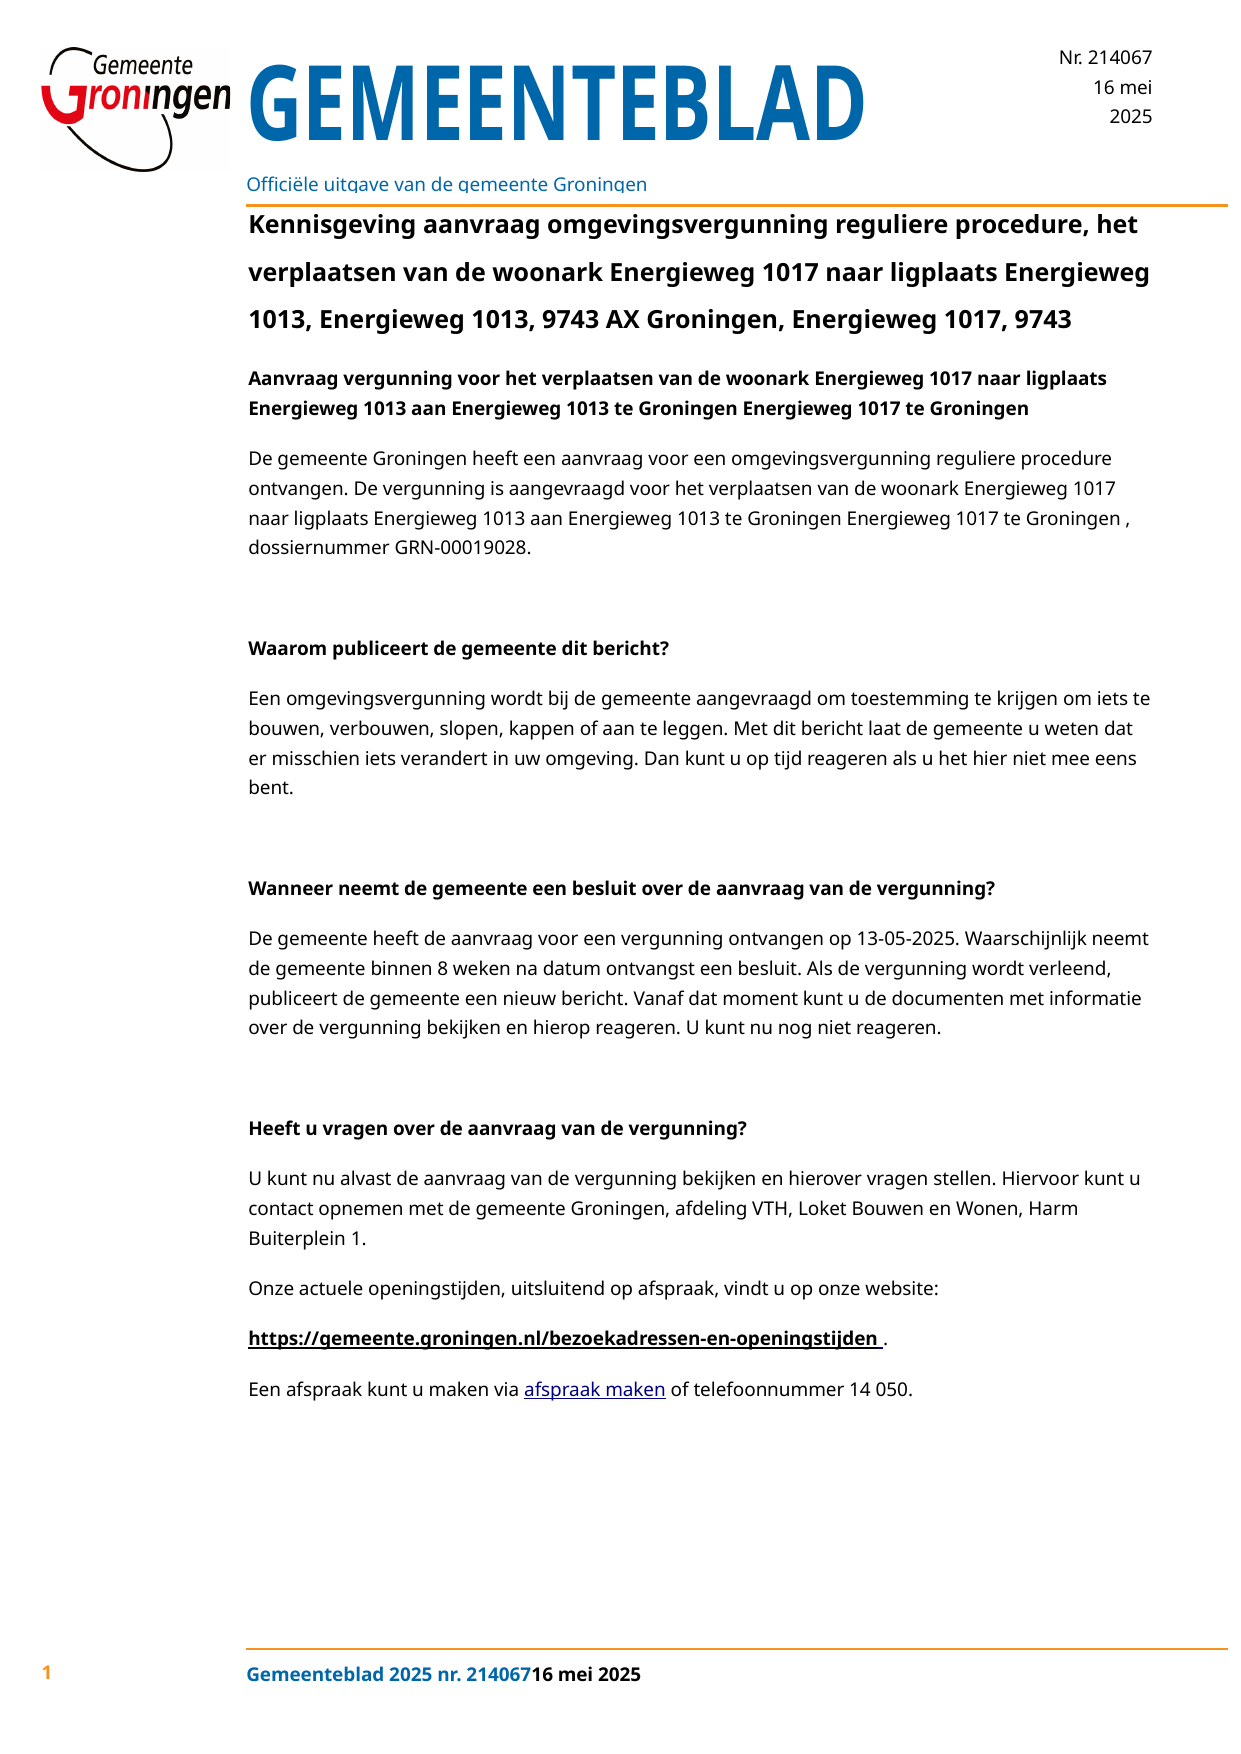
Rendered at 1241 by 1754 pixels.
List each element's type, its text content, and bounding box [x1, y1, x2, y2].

text Heeft u vragen over de aanvraag van de vergunning? [248, 1115, 1152, 1141]
text De gemeente heeft de aanvraag voor een vergunning ontvangen op 13-05-2025. Waarschijnlijk neemt de gemeente binnen 8 weken na datum ontvangst een besluit. Als de vergunning wordt verleend, publiceert de gemeente een nieuw bericht. Vanaf dat moment kunt u de documenten met informatie over de vergunning bekijken en hierop reageren. U kunt nu nog niet reageren. [248, 926, 1152, 1040]
text U kunt nu alvast de aanvraag van de vergunning bekijken en hierover vragen stellen. Hiervoor kunt u contact opnemen met de gemeente Groningen, afdeling VTH, Loket Bouwen en Wonen, Harm Buiterplein 1. [248, 1166, 1152, 1250]
text Wanneer neemt de gemeente een besluit over de aanvraag van de vergunning? [248, 875, 1152, 901]
text Aanvraag vergunning voor het verplaatsen van de woonark Energieweg 1017 naar ligplaats Energieweg 1013 aan Energieweg 1013 te Groningen Energieweg 1017 te Groningen [248, 366, 1152, 421]
text De gemeente Groningen heeft een aanvraag voor een omgevingsvergunning reguliere procedure ontvangen. De vergunning is aangevraagd voor het verplaatsen van de woonark Energieweg 1017 naar ligplaats Energieweg 1013 aan Energieweg 1013 te Groningen Energieweg 1017 te Groningen , dossiernummer GRN-00019028. [248, 446, 1152, 560]
text Kennisgeving aanvraag omgevingsvergunning reguliere procedure, het verplaatsen van de woonark Energieweg 1017 naar ligplaats Energieweg 1013, Energieweg 1013, 9743 AX Groningen, Energieweg 1017, 9743 [248, 207, 1152, 336]
text Een afspraak kunt u maken via afspraak maken of telefoonnummer 14 050. [248, 1376, 1152, 1402]
text https://gemeente.groningen.nl/bezoekadressen-en-openingstijden . [248, 1326, 1152, 1351]
text Waarom publiceert de gemeente dit bericht? [248, 635, 1152, 661]
text Onze actuele openingstijden, uitsluitend op afspraak, vindt u op onze website: [248, 1275, 1152, 1301]
text Een omgevingsvergunning wordt bij de gemeente aangevraagd om toestemming te krijgen om iets te bouwen, verbouwen, slopen, kappen of aan te leggen. Met dit bericht laat de gemeente u weten dat er misschien iets verandert in uw omgeving. Dan kunt u op tijd reageren als u het hier niet mee eens bent. [248, 686, 1152, 800]
picture [41, 47, 231, 172]
